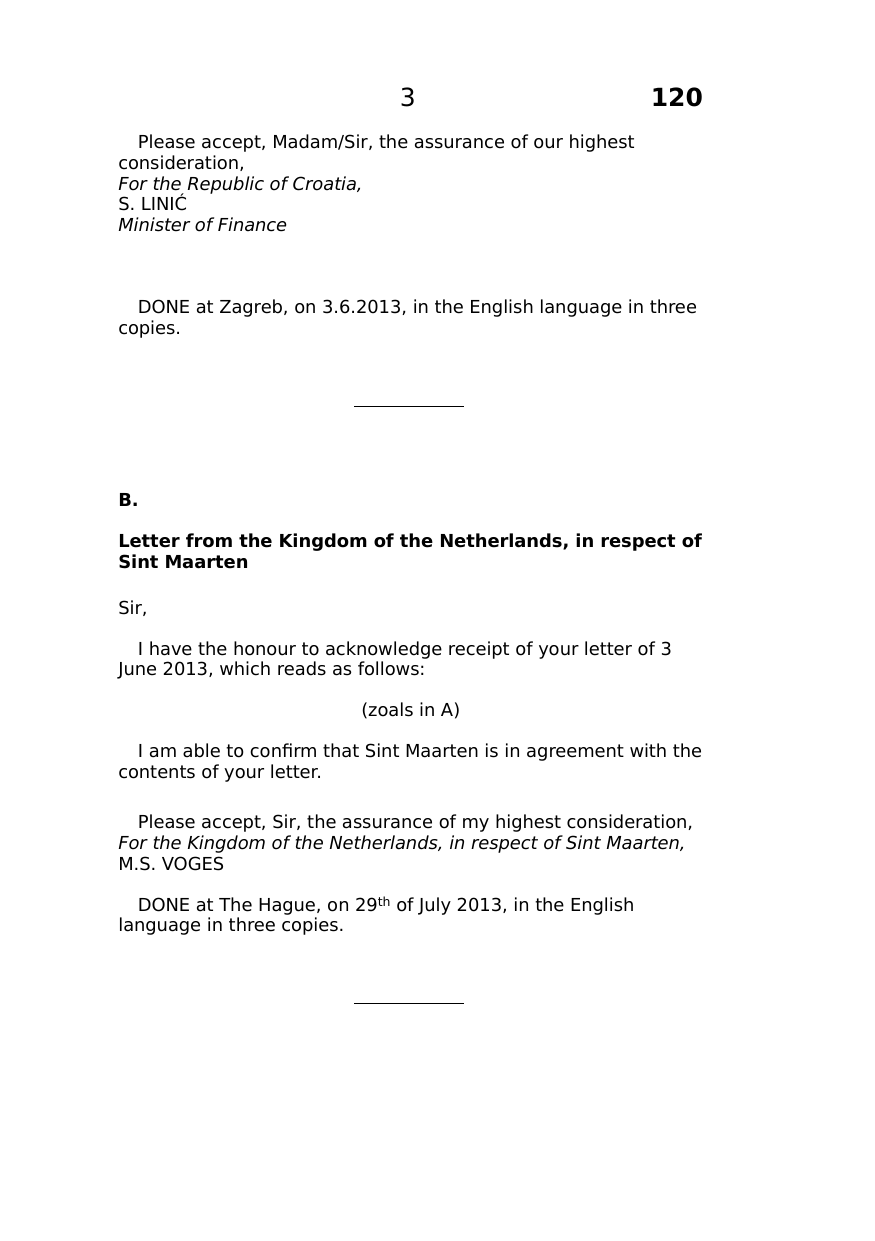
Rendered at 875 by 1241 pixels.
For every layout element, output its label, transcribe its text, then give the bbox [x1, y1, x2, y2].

text Sir, [118, 598, 703, 618]
text (zoals in A) [118, 700, 703, 721]
text For the Kingdom of the Netherlands, in respect of Sint Maarten, M.S. VOGES [118, 833, 703, 874]
text DONE at The Hague, on 29th of July 2013, in the English language in three copies. [118, 894, 703, 936]
subtitle B. Letter from the Kingdom of the Netherlands, in respect of Sint Maarten [118, 490, 703, 573]
text Please accept, Madam/Sir, the assurance of our highest consideration, [118, 132, 703, 173]
text I am able to confirm that Sint Maarten is in agreement with the contents of your letter. [118, 741, 703, 782]
text I have the honour to acknowledge receipt of your letter of 3 June 2013, which reads as follows: [118, 638, 703, 680]
text Minister of Finance [118, 215, 703, 277]
text For the Republic of Croatia, S. LINIĆ [118, 173, 703, 215]
text DONE at Zagreb, on 3.6.2013, in the English language in three copies. [118, 297, 703, 338]
text Please accept, Sir, the assurance of my highest consideration, [118, 812, 703, 833]
